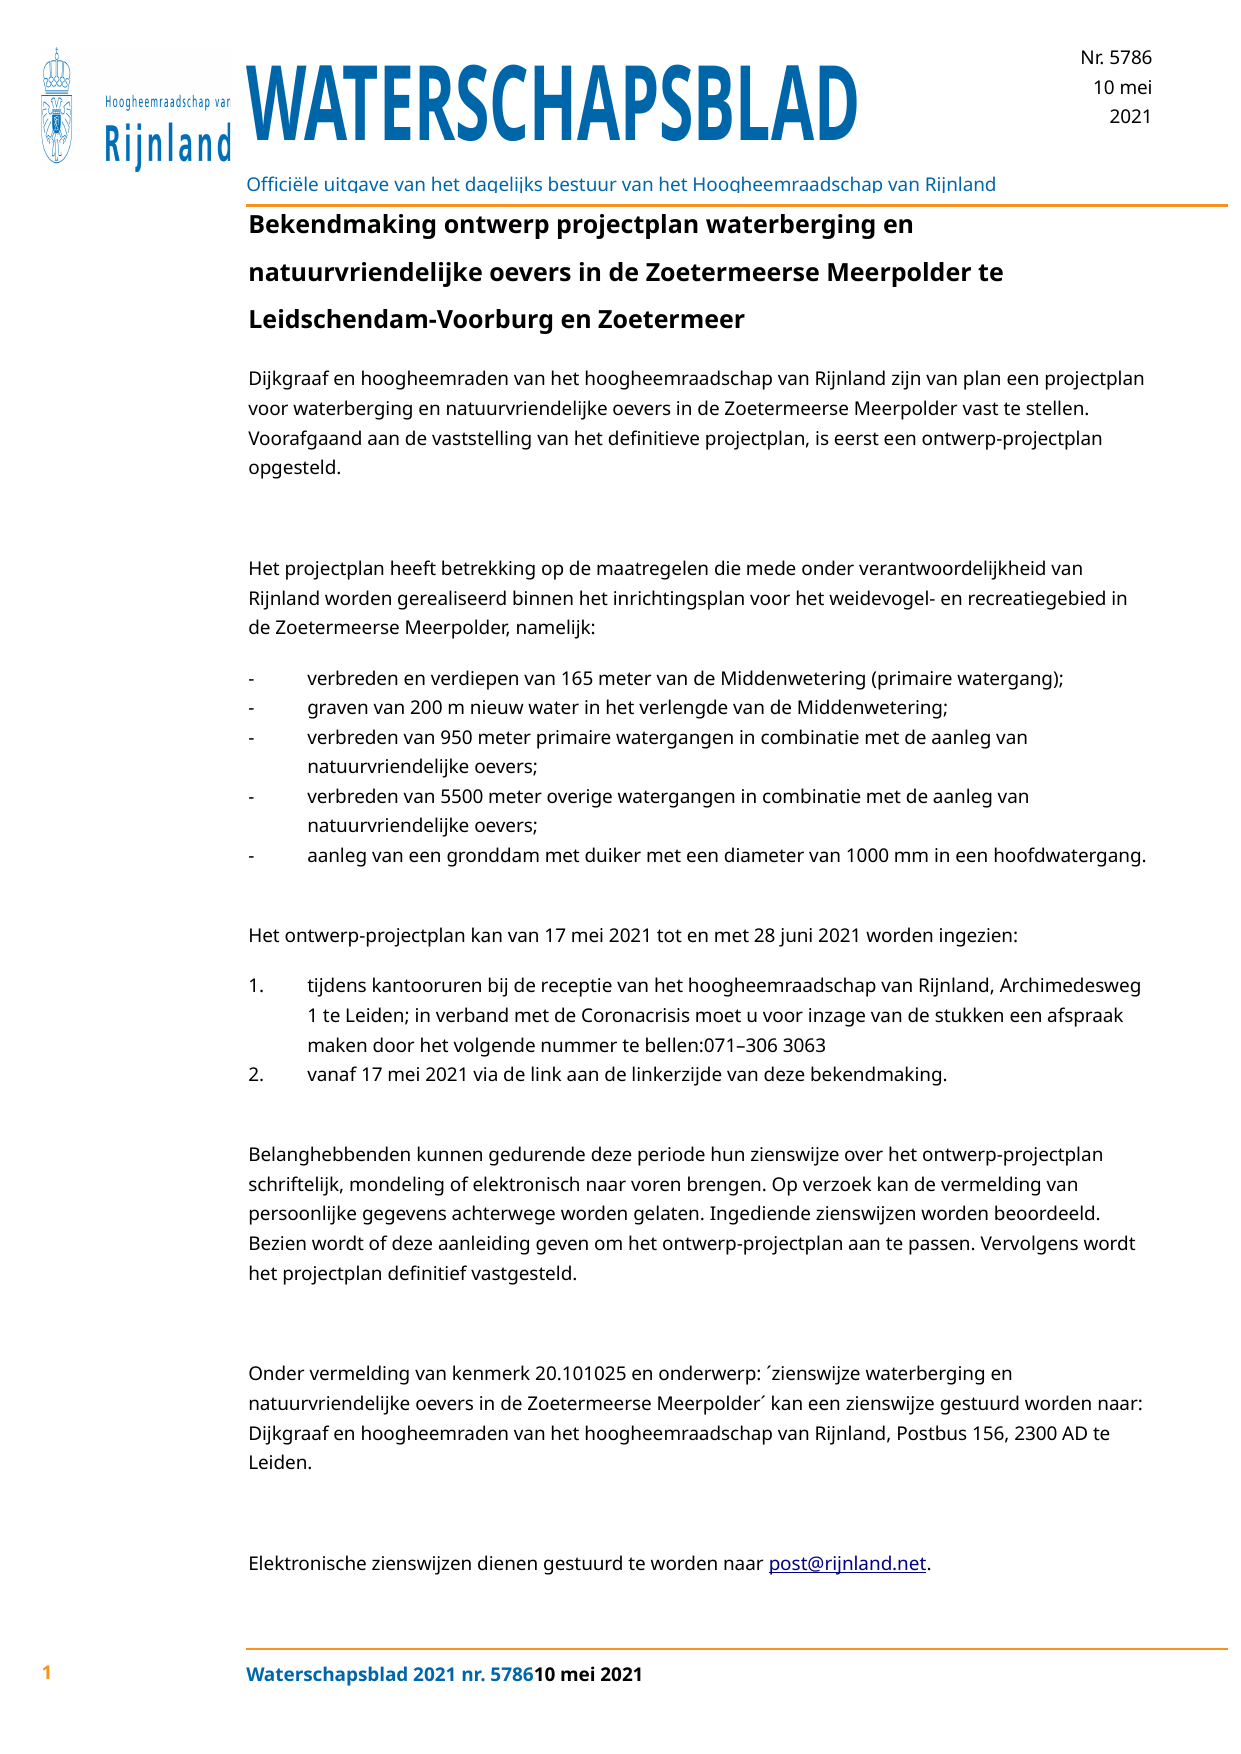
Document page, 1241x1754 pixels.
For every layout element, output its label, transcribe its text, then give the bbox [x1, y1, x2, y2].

text Elektronische zienswijzen dienen gestuurd te worden naar post@rijnland.net. [248, 1550, 1152, 1576]
list graven van 200 m nieuw water in het verlengde van de Middenwetering; [248, 694, 1152, 720]
picture [41, 47, 231, 172]
text Dijkgraaf en hoogheemraden van het hoogheemraadschap van Rijnland zijn van plan een projectplan voor waterberging en natuurvriendelijke oevers in de Zoetermeerse Meerpolder vast te stellen. Voorafgaand aan de vaststelling van het definitieve projectplan, is eerst een ontwerp-projectplan opgesteld. [248, 366, 1152, 480]
list aanleg van een gronddam met duiker met een diameter van 1000 mm in een hoofdwatergang. [248, 842, 1152, 868]
list tijdens kantooruren bij de receptie van het hoogheemraadschap van Rijnland, Archimedesweg 1 te Leiden; in verband met de Coronacrisis moet u voor inzage van de stukken een afspraak maken door het volgende nummer te bellen:071–306 3063 [248, 973, 1152, 1057]
text Onder vermelding van kenmerk 20.101025 en onderwerp: ´zienswijze waterberging en natuurvriendelijke oevers in de Zoetermeerse Meerpolder´ kan een zienswijze gestuurd worden naar: Dijkgraaf en hoogheemraden van het hoogheemraadschap van Rijnland, Postbus 156, 2300 AD te Leiden. [248, 1361, 1152, 1475]
list verbreden van 950 meter primaire watergangen in combinatie met de aanleg van natuurvriendelijke oevers; [248, 724, 1152, 779]
list verbreden en verdiepen van 165 meter van de Middenwetering (primaire watergang); [248, 665, 1152, 690]
text Bekendmaking ontwerp projectplan waterberging en natuurvriendelijke oevers in de Zoetermeerse Meerpolder te Leidschendam-Voorburg en Zoetermeer [248, 207, 1152, 336]
text Het projectplan heeft betrekking op de maatregelen die mede onder verantwoordelijkheid van Rijnland worden gerealiseerd binnen het inrichtingsplan voor het weidevogel- en recreatiegebied in de Zoetermeerse Meerpolder, namelijk: [248, 555, 1152, 640]
list vanaf 17 mei 2021 via de link aan de linkerzijde van deze bekendmaking. [248, 1061, 1152, 1087]
text Het ontwerp-projectplan kan van 17 mei 2021 tot en met 28 juni 2021 worden ingezien: [248, 922, 1152, 948]
list verbreden van 5500 meter overige watergangen in combinatie met de aanleg van natuurvriendelijke oevers; [248, 783, 1152, 838]
text Belanghebbenden kunnen gedurende deze periode hun zienswijze over het ontwerp-projectplan schriftelijk, mondeling of elektronisch naar voren brengen. Op verzoek kan de vermelding van persoonlijke gegevens achterwege worden gelaten. Ingediende zienswijzen worden beoordeeld. Bezien wordt of deze aanleiding geven om het ontwerp-projectplan aan te passen. Vervolgens wordt het projectplan definitief vastgesteld. [248, 1141, 1152, 1285]
